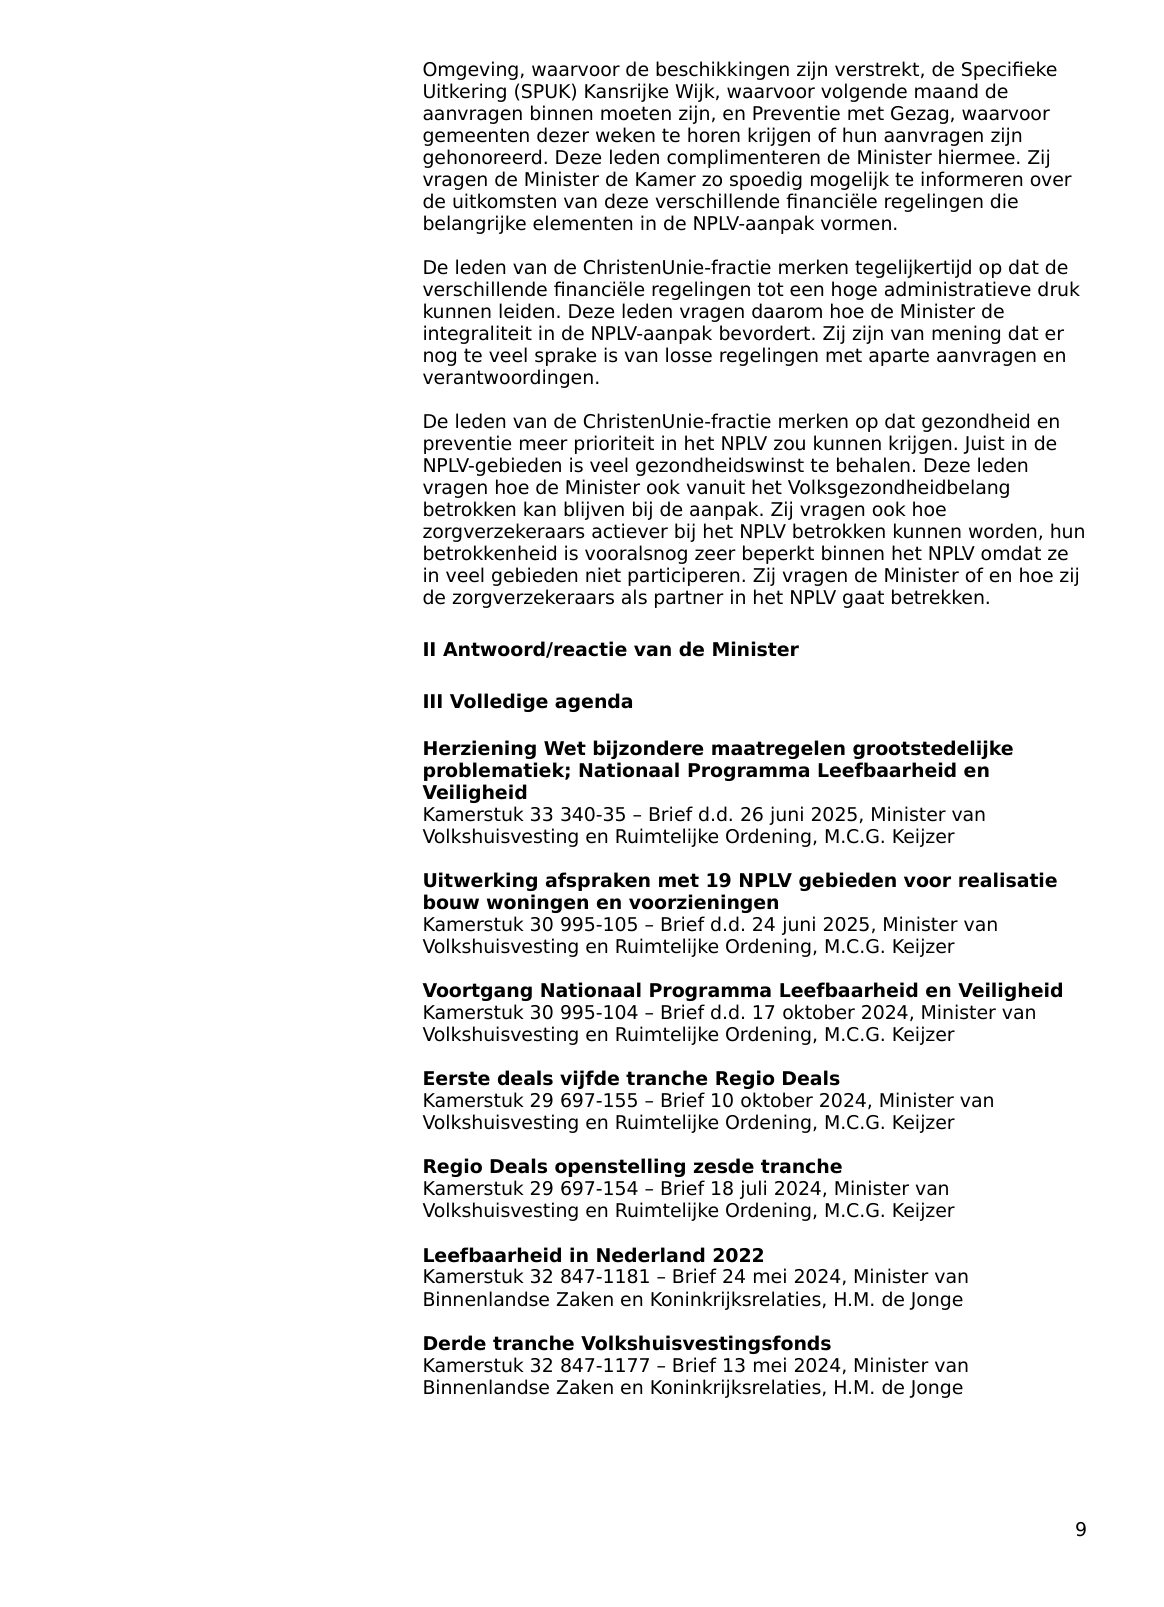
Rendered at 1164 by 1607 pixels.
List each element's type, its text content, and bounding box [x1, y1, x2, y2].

text Kamerstuk 30 995-104 – Brief d.d. 17 oktober 2024, Minister van Volkshuisvesting en Ruimtelijke Ordening, M.C.G. Keijzer [422, 1002, 1087, 1046]
subtitle II Antwoord/reactie van de Minister [422, 639, 1087, 661]
text Voortgang Nationaal Programma Leefbaarheid en Veiligheid [422, 980, 1087, 1002]
text De leden van de ChristenUnie-fractie merken tegelijkertijd op dat de verschillende financiële regelingen tot een hoge administratieve druk kunnen leiden. Deze leden vragen daarom hoe de Minister de integraliteit in de NPLV-aanpak bevordert. Zij zijn van mening dat er nog te veel sprake is van losse regelingen met aparte aanvragen en verantwoordingen. [422, 257, 1087, 389]
text Eerste deals vijfde tranche Regio Deals [422, 1068, 1087, 1090]
text Regio Deals openstelling zesde tranche [422, 1156, 1087, 1178]
text Kamerstuk 32 847-1181 – Brief 24 mei 2024, Minister van Binnenlandse Zaken en Koninkrijksrelaties, H.M. de Jonge [422, 1266, 1087, 1310]
text Herziening Wet bijzondere maatregelen grootstedelijke problematiek; Nationaal Programma Leefbaarheid en Veiligheid [422, 738, 1087, 804]
text Leefbaarheid in Nederland 2022 [422, 1244, 1087, 1266]
text Kamerstuk 32 847-1177 – Brief 13 mei 2024, Minister van Binnenlandse Zaken en Koninkrijksrelaties, H.M. de Jonge [422, 1354, 1087, 1398]
text Kamerstuk 29 697-155 – Brief 10 oktober 2024, Minister van Volkshuisvesting en Ruimtelijke Ordening, M.C.G. Keijzer [422, 1090, 1087, 1134]
text De leden van de ChristenUnie-fractie merken op dat gezondheid en preventie meer prioriteit in het NPLV zou kunnen krijgen. Juist in de NPLV-gebieden is veel gezondheidswinst te behalen. Deze leden vragen hoe de Minister ook vanuit het Volksgezondheidbelang betrokken kan blijven bij de aanpak. Zij vragen ook hoe zorgverzekeraars actiever bij het NPLV betrokken kunnen worden, hun betrokkenheid is vooralsnog zeer beperkt binnen het NPLV omdat ze in veel gebieden niet participeren. Zij vragen de Minister of en hoe zij de zorgverzekeraars als partner in het NPLV gaat betrekken. [422, 411, 1087, 609]
text Kamerstuk 29 697-154 – Brief 18 juli 2024, Minister van Volkshuisvesting en Ruimtelijke Ordening, M.C.G. Keijzer [422, 1178, 1087, 1222]
text Uitwerking afspraken met 19 NPLV gebieden voor realisatie bouw woningen en voorzieningen [422, 870, 1087, 914]
text Omgeving, waarvoor de beschikkingen zijn verstrekt, de Specifieke Uitkering (SPUK) Kansrijke Wijk, waarvoor volgende maand de aanvragen binnen moeten zijn, en Preventie met Gezag, waarvoor gemeenten dezer weken te horen krijgen of hun aanvragen zijn gehonoreerd. Deze leden complimenteren de Minister hiermee. Zij vragen de Minister de Kamer zo spoedig mogelijk te informeren over de uitkomsten van deze verschillende financiële regelingen die belangrijke elementen in de NPLV-aanpak vormen. [422, 59, 1087, 235]
text Derde tranche Volkshuisvestingsfonds [422, 1333, 1087, 1354]
text Kamerstuk 33 340-35 – Brief d.d. 26 juni 2025, Minister van Volkshuisvesting en Ruimtelijke Ordening, M.C.G. Keijzer [422, 804, 1087, 848]
subtitle III Volledige agenda [422, 691, 1087, 713]
text Kamerstuk 30 995-105 – Brief d.d. 24 juni 2025, Minister van Volkshuisvesting en Ruimtelijke Ordening, M.C.G. Keijzer [422, 914, 1087, 958]
